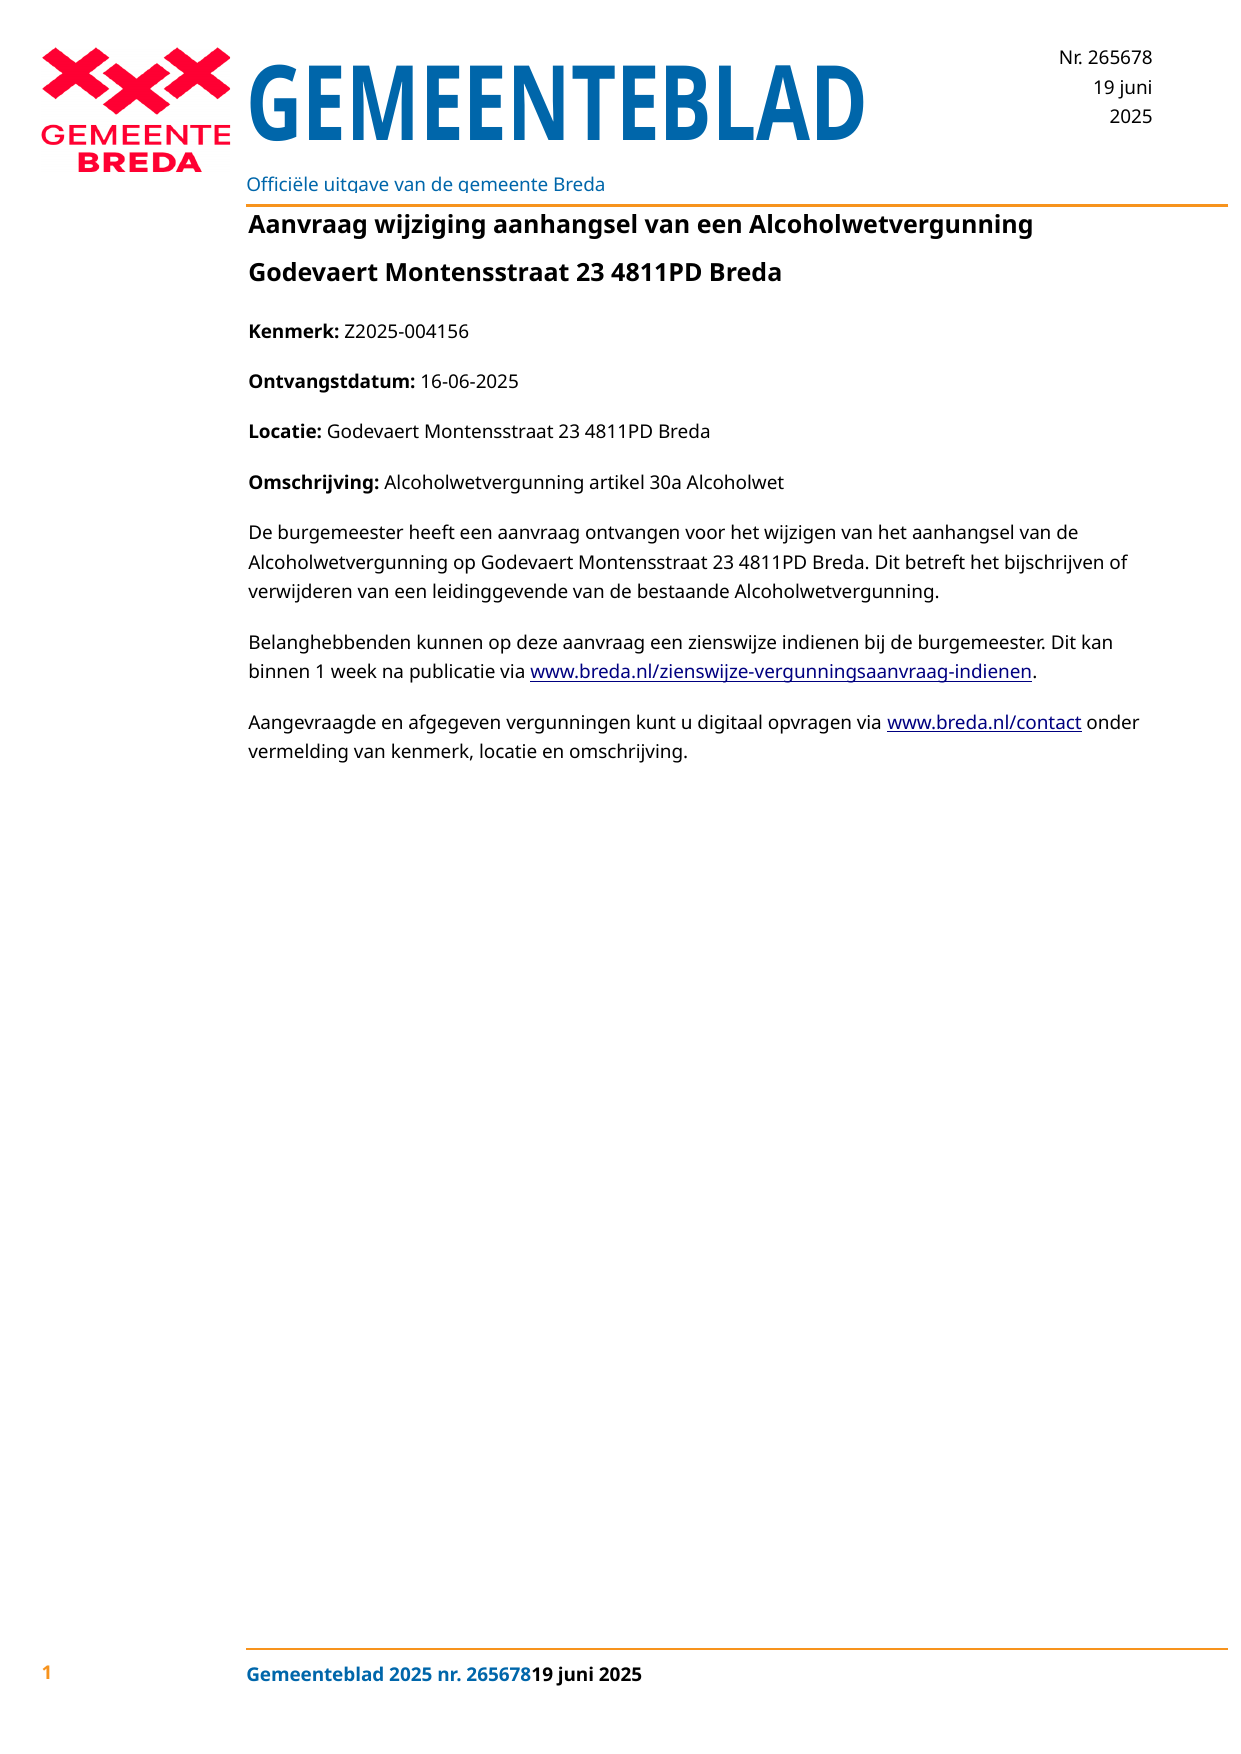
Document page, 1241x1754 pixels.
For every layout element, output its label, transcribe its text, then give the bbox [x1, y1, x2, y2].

text Aangevraagde en afgegeven vergunningen kunt u digitaal opvragen via www.breda.nl/contact onder vermelding van kenmerk, locatie en omschrijving. [248, 709, 1152, 764]
text Locatie: Godevaert Montensstraat 23 4811PD Breda [248, 419, 1152, 444]
text De burgemeester heeft een aanvraag ontvangen voor het wijzigen van het aanhangsel van de Alcoholwetvergunning op Godevaert Montensstraat 23 4811PD Breda. Dit betreft het bijschrijven of verwijderen van een leidinggevende van de bestaande Alcoholwetvergunning. [248, 519, 1152, 604]
text Ontvangstdatum: 16-06-2025 [248, 368, 1152, 394]
picture [41, 47, 231, 172]
text Belanghebbenden kunnen op deze aanvraag een zienswijze indienen bij de burgemeester. Dit kan binnen 1 week na publicatie via www.breda.nl/zienswijze-vergunningsaanvraag-indienen. [248, 629, 1152, 684]
text Aanvraag wijziging aanhangsel van een Alcoholwetvergunning Godevaert Montensstraat 23 4811PD Breda [248, 207, 1152, 288]
text Omschrijving: Alcoholwetvergunning artikel 30a Alcoholwet [248, 469, 1152, 495]
text Kenmerk: Z2025-004156 [248, 318, 1152, 344]
